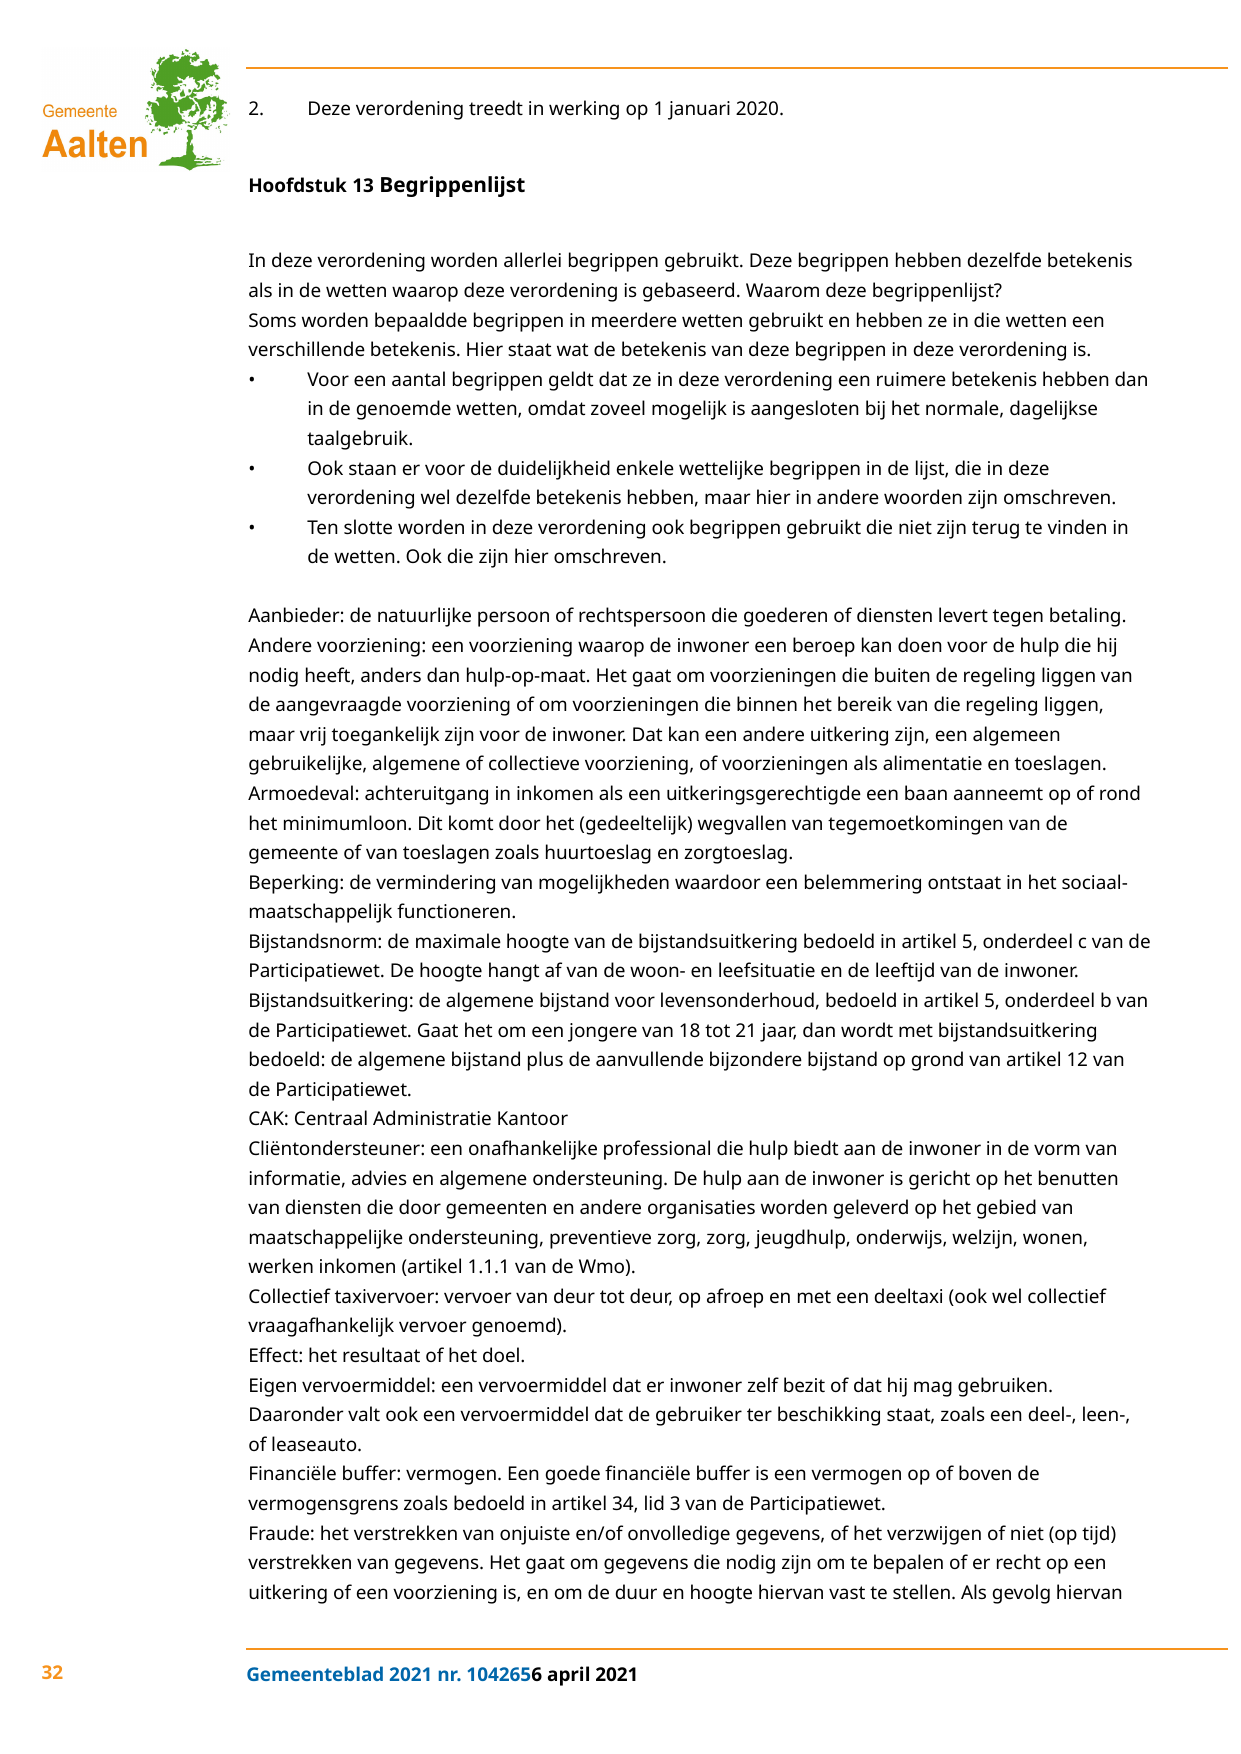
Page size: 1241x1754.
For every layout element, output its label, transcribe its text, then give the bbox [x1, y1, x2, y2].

list Deze verordening treedt in werking op 1 januari 2020. [248, 95, 1152, 121]
text Andere voorziening: een voorziening waarop de inwoner een beroep kan doen voor de hulp die hij nodig heeft, anders dan hulp-op-maat. Het gaat om voorzieningen die buiten de regeling liggen van de aangevraagde voorziening of om voorzieningen die binnen het bereik van die regeling liggen, maar vrij toegankelijk zijn voor de inwoner. Dat kan een andere uitkering zijn, een algemeen gebruikelijke, algemene of collectieve voorziening, of voorzieningen als alimentatie en toeslagen. [248, 632, 1152, 776]
text Effect: het resultaat of het doel. [248, 1342, 1152, 1368]
list Ten slotte worden in deze verordening ook begrippen gebruikt die niet zijn terug te vinden in de wetten. Ook die zijn hier omschreven. [248, 514, 1152, 569]
picture [41, 47, 231, 172]
text Fraude: het verstrekken van onjuiste en/of onvolledige gegevens, of het verzwijgen of niet (op tijd) verstrekken van gegevens. Het gaat om gegevens die nodig zijn om te bepalen of er recht op een uitkering of een voorziening is, en om de duur en hoogte hiervan vast te stellen. Als gevolg hiervan [248, 1520, 1152, 1605]
list Ook staan er voor de duidelijkheid enkele wettelijke begrippen in de lijst, die in deze verordening wel dezelfde betekenis hebben, maar hier in andere woorden zijn omschreven. [248, 455, 1152, 510]
text Bijstandsnorm: de maximale hoogte van de bijstandsuitkering bedoeld in artikel 5, onderdeel c van de Participatiewet. De hoogte hangt af van de woon- en leefsituatie en de leeftijd van de inwoner. [248, 928, 1152, 983]
text Collectief taxivervoer: vervoer van deur tot deur, op afroep en met een deeltaxi (ook wel collectief vraagafhankelijk vervoer genoemd). [248, 1283, 1152, 1338]
text Aanbieder: de natuurlijke persoon of rechtspersoon die goederen of diensten levert tegen betaling. [248, 603, 1152, 628]
list Voor een aantal begrippen geldt dat ze in deze verordening een ruimere betekenis hebben dan in de genoemde wetten, omdat zoveel mogelijk is aangesloten bij het normale, dagelijkse taalgebruik. [248, 366, 1152, 451]
text Bijstandsuitkering: de algemene bijstand voor levensonderhoud, bedoeld in artikel 5, onderdeel b van de Participatiewet. Gaat het om een jongere van 18 tot 21 jaar, dan wordt met bijstandsuitkering bedoeld: de algemene bijstand plus de aanvullende bijzondere bijstand op grond van artikel 12 van de Participatiewet. [248, 987, 1152, 1102]
text Hoofdstuk 13 Begrippenlijst [248, 170, 1152, 198]
text Beperking: de vermindering van mogelijkheden waardoor een belemmering ontstaat in het sociaal-maatschappelijk functioneren. [248, 869, 1152, 924]
text Armoedeval: achteruitgang in inkomen als een uitkeringsgerechtigde een baan aanneemt op of rond het minimumloon. Dit komt door het (gedeeltelijk) wegvallen van tegemoetkomingen van de gemeente of van toeslagen zoals huurtoeslag en zorgtoeslag. [248, 780, 1152, 865]
text In deze verordening worden allerlei begrippen gebruikt. Deze begrippen hebben dezelfde betekenis als in de wetten waarop deze verordening is gebaseerd. Waarom deze begrippenlijst? [248, 248, 1152, 303]
text Eigen vervoermiddel: een vervoermiddel dat er inwoner zelf bezit of dat hij mag gebruiken. Daaronder valt ook een vervoermiddel dat de gebruiker ter beschikking staat, zoals een deel-, leen-, of leaseauto. [248, 1372, 1152, 1457]
text CAK: Centraal Administratie Kantoor [248, 1106, 1152, 1131]
text Cliëntondersteuner: een onafhankelijke professional die hulp biedt aan de inwoner in de vorm van informatie, advies en algemene ondersteuning. De hulp aan de inwoner is gericht op het benutten van diensten die door gemeenten en andere organisaties worden geleverd op het gebied van maatschappelijke ondersteuning, preventieve zorg, zorg, jeugdhulp, onderwijs, welzijn, wonen, werken inkomen (artikel 1.1.1 van de Wmo). [248, 1135, 1152, 1279]
text Soms worden bepaaldde begrippen in meerdere wetten gebruikt en hebben ze in die wetten een verschillende betekenis. Hier staat wat de betekenis van deze begrippen in deze verordening is. [248, 307, 1152, 362]
text Financiële buffer: vermogen. Een goede financiële buffer is een vermogen op of boven de vermogensgrens zoals bedoeld in artikel 34, lid 3 van de Participatiewet. [248, 1461, 1152, 1516]
